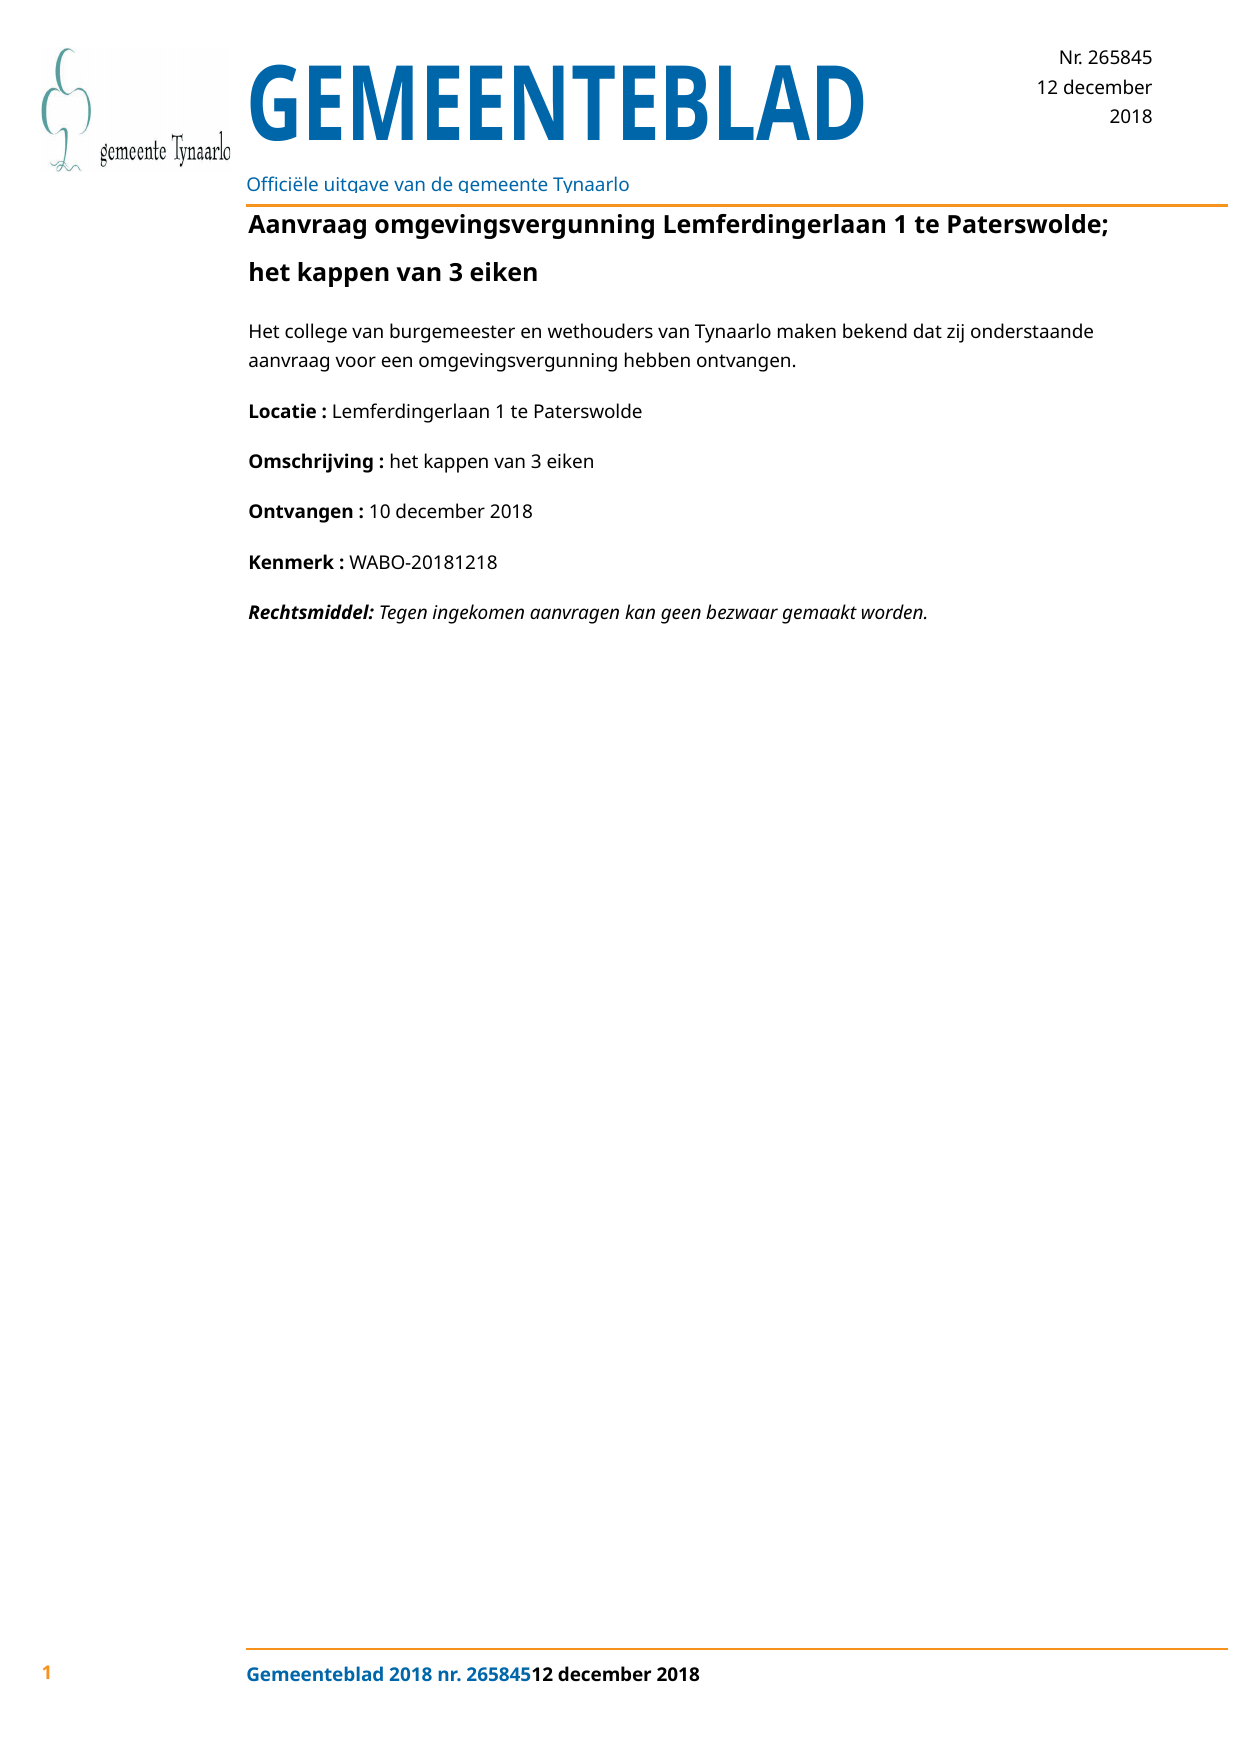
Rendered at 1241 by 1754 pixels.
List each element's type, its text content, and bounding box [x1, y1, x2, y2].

text Ontvangen : 10 december 2018 [248, 499, 1152, 524]
picture [41, 47, 231, 172]
text Rechtsmiddel: Tegen ingekomen aanvragen kan geen bezwaar gemaakt worden. [248, 599, 1152, 625]
text Locatie : Lemferdingerlaan 1 te Paterswolde [248, 398, 1152, 424]
text Het college van burgemeester en wethouders van Tynaarlo maken bekend dat zij onderstaande aanvraag voor een omgevingsvergunning hebben ontvangen. [248, 318, 1152, 373]
text Omschrijving : het kappen van 3 eiken [248, 448, 1152, 474]
text Aanvraag omgevingsvergunning Lemferdingerlaan 1 te Paterswolde; het kappen van 3 eiken [248, 207, 1152, 288]
text Kenmerk : WABO-20181218 [248, 549, 1152, 575]
